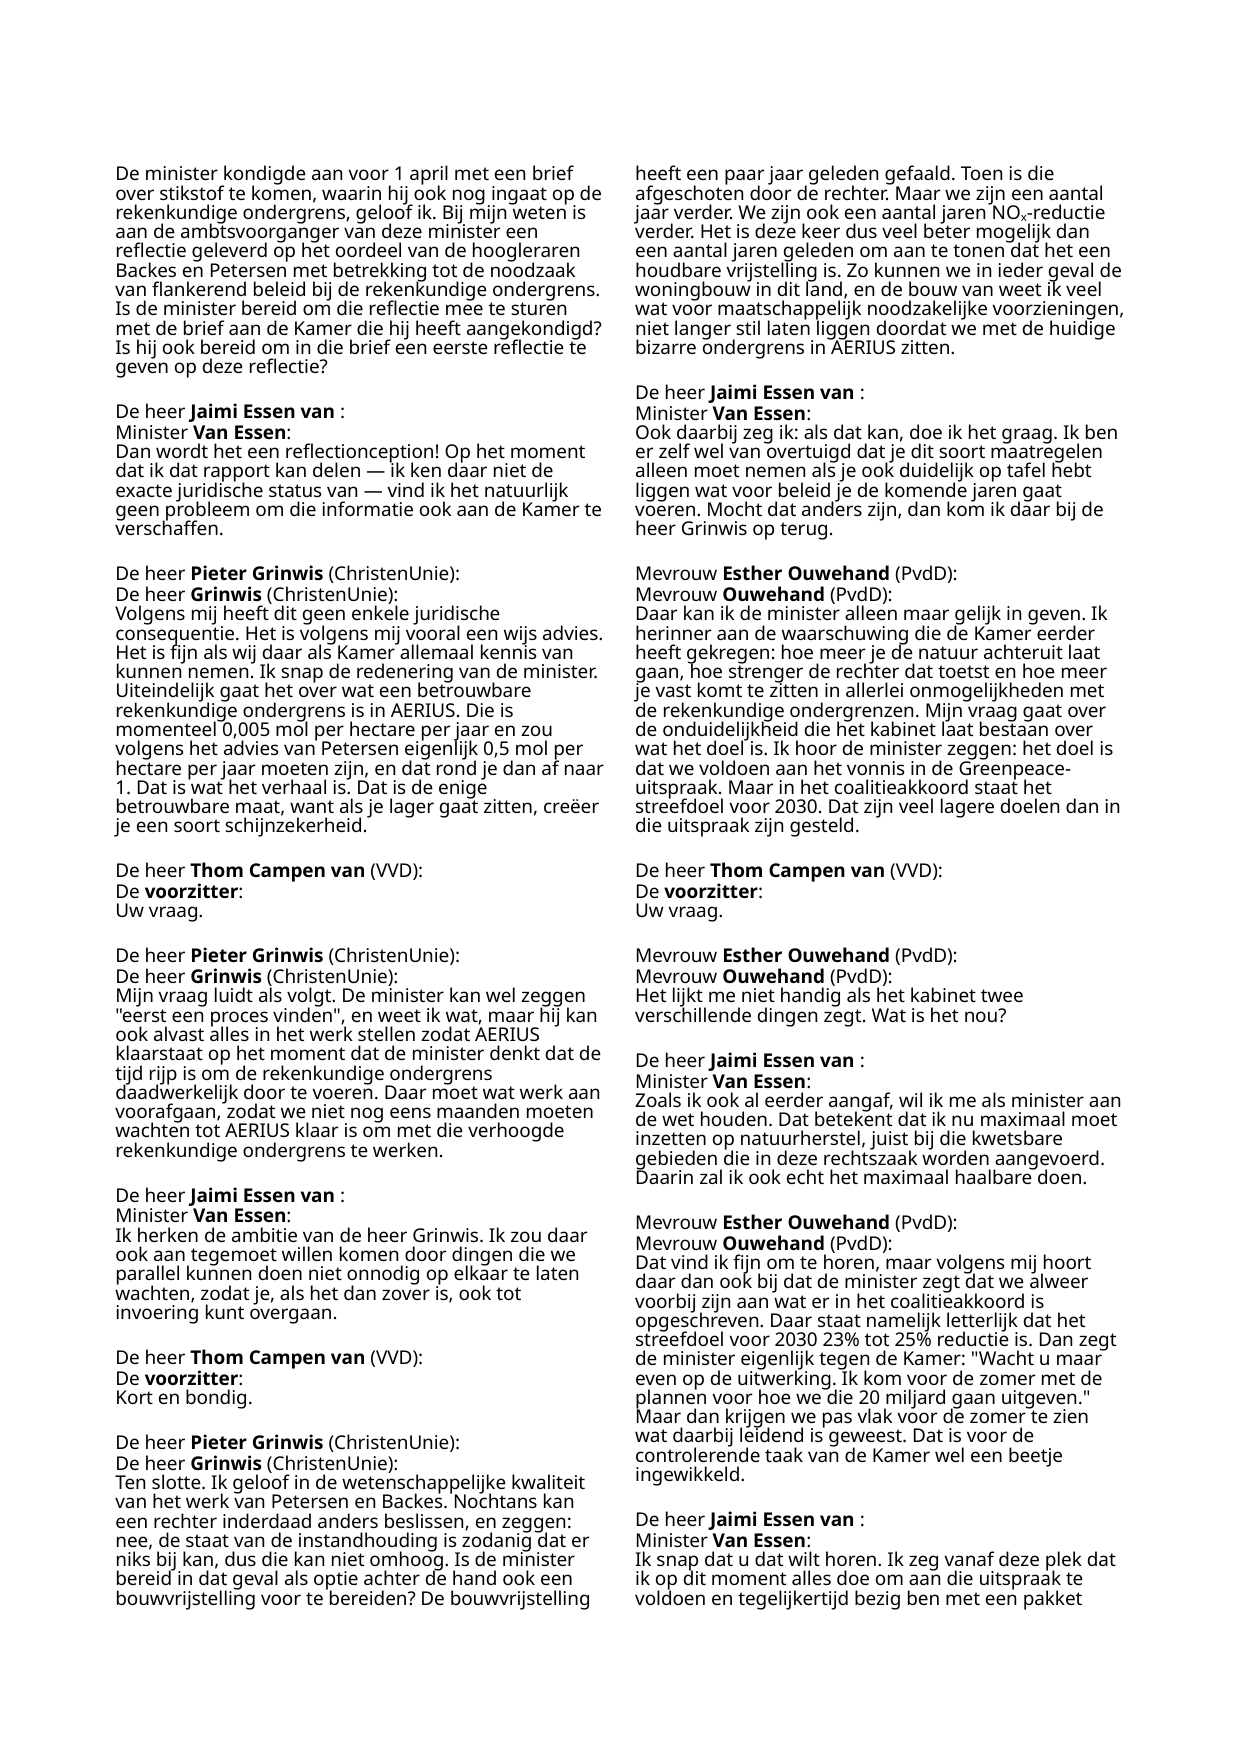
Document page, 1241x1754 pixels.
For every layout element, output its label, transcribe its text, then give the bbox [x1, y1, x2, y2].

text Mevrouw Ouwehand (PvdD): [635, 968, 1125, 987]
text Minister Van Essen: [115, 424, 605, 443]
text Ten slotte. Ik geloof in de wetenschappelijke kwaliteit van het werk van Petersen en Backes. Nochtans kan een rechter inderdaad anders beslissen, en zeggen: nee, de staat van de instandhouding is zodanig dat er niks bij kan, dus die kan niet omhoog. Is de minister bereid in dat geval als optie achter de hand ook een bouwvrijstelling voor te bereiden? De bouwvrijstelling [115, 1474, 605, 1609]
text De voorzitter: [115, 883, 605, 902]
text Mevrouw Esther Ouwehand (PvdD): [635, 560, 1125, 586]
text De minister kondigde aan voor 1 april met een brief over stikstof te komen, waarin hij ook nog ingaat op de rekenkundige ondergrens, geloof ik. Bij mijn weten is aan de ambtsvoorganger van deze minister een reflectie geleverd op het oordeel van de hoogleraren Backes en Petersen met betrekking tot de noodzaak van flankerend beleid bij de rekenkundige ondergrens. Is de minister bereid om die reflectie mee te sturen met de brief aan de Kamer die hij heeft aangekondigd? Is hij ook bereid om in die brief een eerste reflectie te geven op deze reflectie? [115, 165, 605, 377]
text Het lijkt me niet handig als het kabinet twee verschillende dingen zegt. Wat is het nou? [635, 987, 1125, 1026]
text De heer Jaimi Essen van : [115, 398, 605, 424]
text De heer Pieter Grinwis (ChristenUnie): [115, 560, 605, 586]
text De voorzitter: [635, 883, 1125, 902]
text De heer Pieter Grinwis (ChristenUnie): [115, 1429, 605, 1455]
text Volgens mij heeft dit geen enkele juridische consequentie. Het is volgens mij vooral een wijs advies. Het is fijn als wij daar als Kamer allemaal kennis van kunnen nemen. Ik snap de redenering van de minister. Uiteindelijk gaat het over wat een betrouwbare rekenkundige ondergrens is in AERIUS. Die is momenteel 0,005 mol per hectare per jaar en zou volgens het advies van Petersen eigenlijk 0,5 mol per hectare per jaar moeten zijn, en dat rond je dan af naar 1. Dat is wat het verhaal is. Dat is de enige betrouwbare maat, want als je lager gaat zitten, creëer je een soort schijnzekerheid. [115, 605, 605, 837]
text Minister Van Essen: [635, 404, 1125, 424]
text Mevrouw Esther Ouwehand (PvdD): [635, 1209, 1125, 1235]
text De heer Thom Campen van (VVD): [115, 1344, 605, 1370]
text Mevrouw Esther Ouwehand (PvdD): [635, 942, 1125, 968]
text De heer Grinwis (ChristenUnie): [115, 586, 605, 605]
text Dat vind ik fijn om te horen, maar volgens mij hoort daar dan ook bij dat de minister zegt dat we alweer voorbij zijn aan wat er in het coalitieakkoord is opgeschreven. Daar staat namelijk letterlijk dat het streefdoel voor 2030 23% tot 25% reductie is. Dan zegt de minister eigenlijk tegen de Kamer: "Wacht u maar even op de uitwerking. Ik kom voor de zomer met de plannen voor hoe we die 20 miljard gaan uitgeven." Maar dan krijgen we pas vlak voor de zomer te zien wat daarbij leidend is geweest. Dat is voor de controlerende taak van de Kamer wel een beetje ingewikkeld. [635, 1254, 1125, 1485]
text De heer Jaimi Essen van : [115, 1182, 605, 1207]
text De heer Grinwis (ChristenUnie): [115, 1455, 605, 1474]
text De heer Jaimi Essen van : [635, 379, 1125, 404]
text Mevrouw Ouwehand (PvdD): [635, 1235, 1125, 1254]
text De voorzitter: [115, 1370, 605, 1389]
text De heer Thom Campen van (VVD): [115, 857, 605, 883]
text Uw vraag. [635, 902, 1125, 922]
text Ik herken de ambitie van de heer Grinwis. Ik zou daar ook aan tegemoet willen komen door dingen die we parallel kunnen doen niet onnodig op elkaar te laten wachten, zodat je, als het dan zover is, ook tot invoering kunt overgaan. [115, 1227, 605, 1323]
text Ik snap dat u dat wilt horen. Ik zeg vanaf deze plek dat ik op dit moment alles doe om aan die uitspraak te voldoen en tegelijkertijd bezig ben met een pakket [635, 1551, 1125, 1609]
text Mijn vraag luidt als volgt. De minister kan wel zeggen "eerst een proces vinden", en weet ik wat, maar hij kan ook alvast alles in het werk stellen zodat AERIUS klaarstaat op het moment dat de minister denkt dat de tijd rijp is om de rekenkundige ondergrens daadwerkelijk door te voeren. Daar moet wat werk aan voorafgaan, zodat we niet nog eens maanden moeten wachten tot AERIUS klaar is om met die verhoogde rekenkundige ondergrens te werken. [115, 987, 605, 1161]
text Kort en bondig. [115, 1389, 605, 1408]
text De heer Thom Campen van (VVD): [635, 857, 1125, 883]
text Minister Van Essen: [115, 1207, 605, 1227]
text De heer Grinwis (ChristenUnie): [115, 968, 605, 987]
text Mevrouw Ouwehand (PvdD): [635, 586, 1125, 605]
text De heer Jaimi Essen van : [635, 1047, 1125, 1073]
text Minister Van Essen: [635, 1073, 1125, 1092]
text Zoals ik ook al eerder aangaf, wil ik me als minister aan de wet houden. Dat betekent dat ik nu maximaal moet inzetten op natuurherstel, juist bij die kwetsbare gebieden die in deze rechtszaak worden aangevoerd. Daarin zal ik ook echt het maximaal haalbare doen. [635, 1092, 1125, 1188]
text De heer Jaimi Essen van : [635, 1506, 1125, 1532]
text Daar kan ik de minister alleen maar gelijk in geven. Ik herinner aan de waarschuwing die de Kamer eerder heeft gekregen: hoe meer je de natuur achteruit laat gaan, hoe strenger de rechter dat toetst en hoe meer je vast komt te zitten in allerlei onmogelijkheden met de rekenkundige ondergrenzen. Mijn vraag gaat over de onduidelijkheid die het kabinet laat bestaan over wat het doel is. Ik hoor de minister zeggen: het doel is dat we voldoen aan het vonnis in de Greenpeace-uitspraak. Maar in het coalitieakkoord staat het streefdoel voor 2030. Dat zijn veel lagere doelen dan in die uitspraak zijn gesteld. [635, 605, 1125, 837]
text Dan wordt het een reflectionception! Op het moment dat ik dat rapport kan delen — ik ken daar niet de exacte juridische status van — vind ik het natuurlijk geen probleem om die informatie ook aan de Kamer te verschaffen. [115, 443, 605, 539]
text De heer Pieter Grinwis (ChristenUnie): [115, 942, 605, 968]
text Uw vraag. [115, 902, 605, 922]
text Ook daarbij zeg ik: als dat kan, doe ik het graag. Ik ben er zelf wel van overtuigd dat je dit soort maatregelen alleen moet nemen als je ook duidelijk op tafel hebt liggen wat voor beleid je de komende jaren gaat voeren. Mocht dat anders zijn, dan kom ik daar bij de heer Grinwis op terug. [635, 424, 1125, 539]
text heeft een paar jaar geleden gefaald. Toen is die afgeschoten door de rechter. Maar we zijn een aantal jaar verder. We zijn ook een aantal jaren NOx-reductie verder. Het is deze keer dus veel beter mogelijk dan een aantal jaren geleden om aan te tonen dat het een houdbare vrijstelling is. Zo kunnen we in ieder geval de woningbouw in dit land, en de bouw van weet ik veel wat voor maatschappelijk noodzakelijke voorzieningen, niet langer stil laten liggen doordat we met de huidige bizarre ondergrens in AERIUS zitten. [635, 165, 1125, 358]
text Minister Van Essen: [635, 1532, 1125, 1551]
